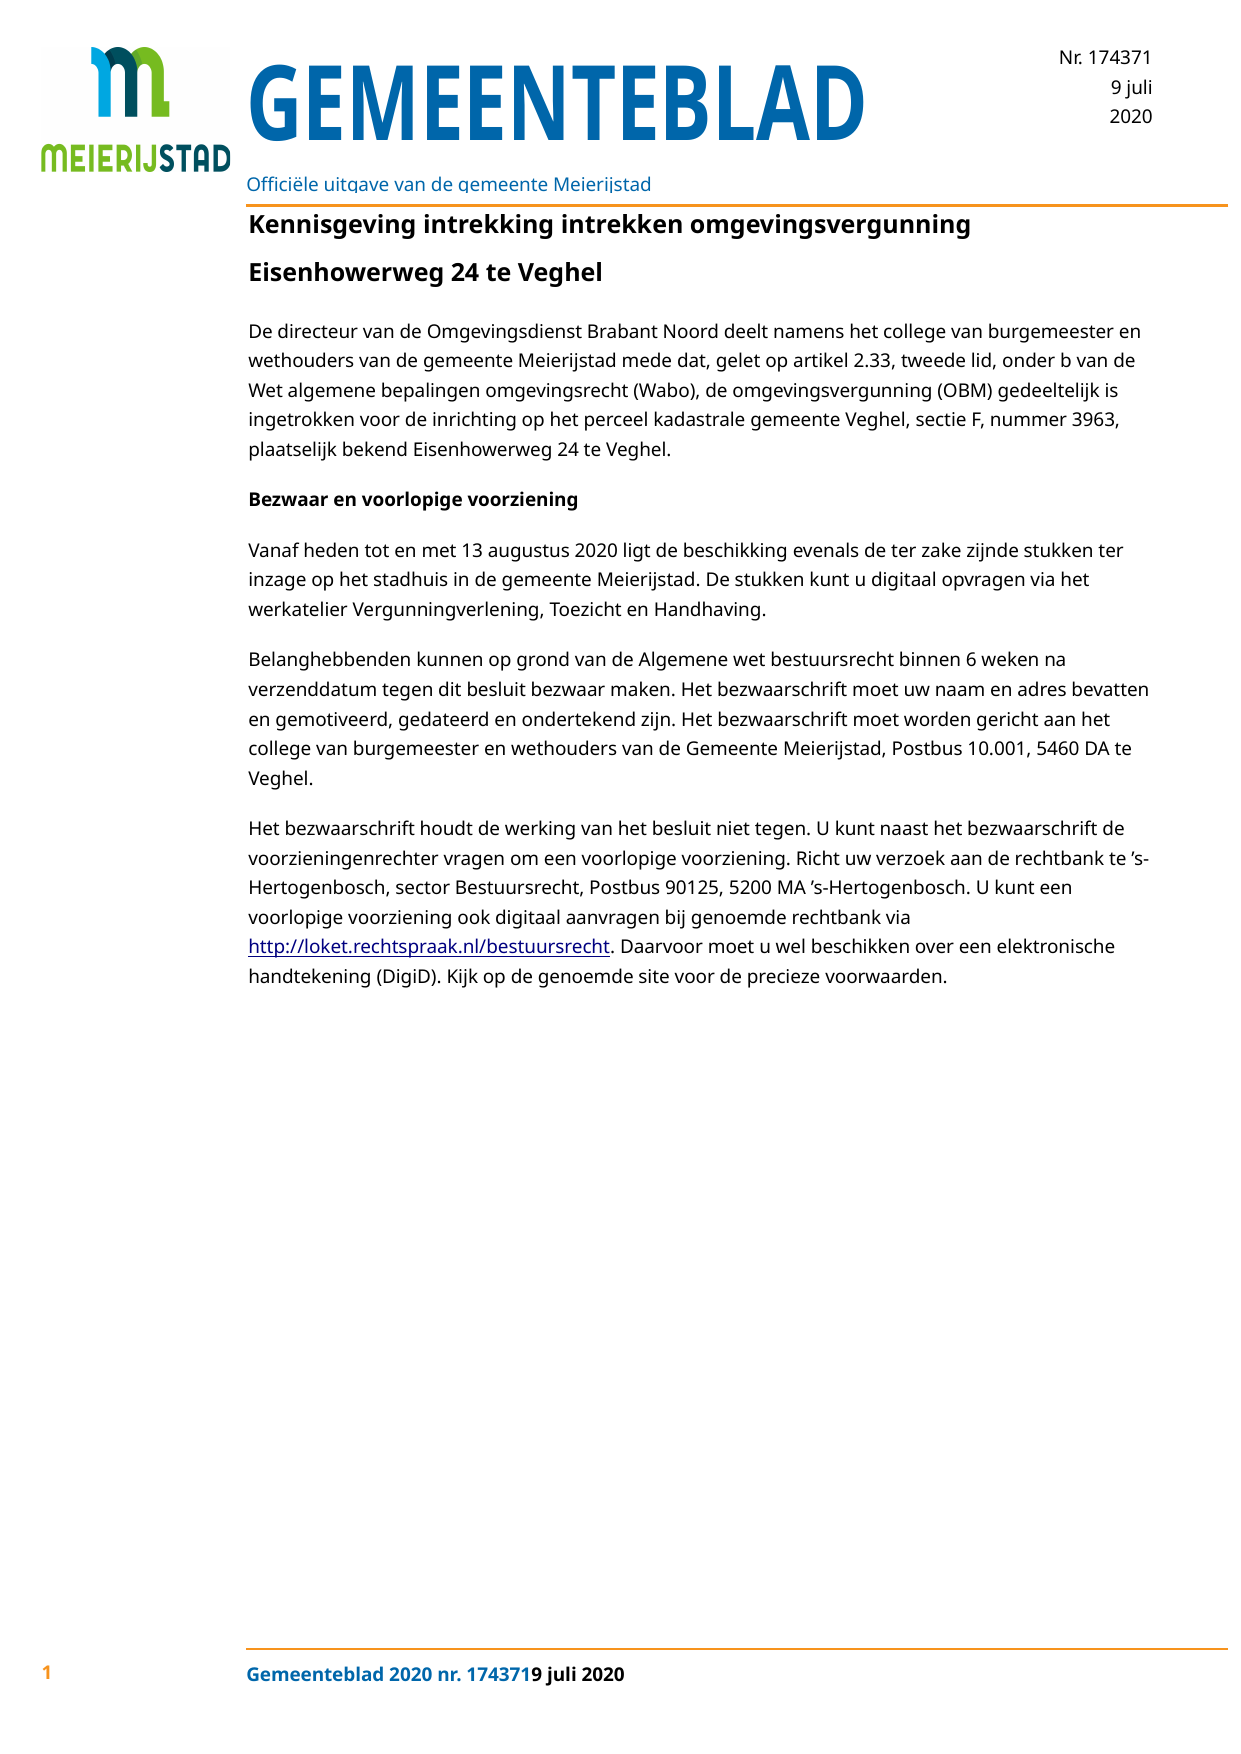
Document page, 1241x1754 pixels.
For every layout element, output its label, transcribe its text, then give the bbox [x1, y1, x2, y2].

text Vanaf heden tot en met 13 augustus 2020 ligt de beschikking evenals de ter zake zijnde stukken ter inzage op het stadhuis in de gemeente Meierijstad. De stukken kunt u digitaal opvragen via het werkatelier Vergunningverlening, Toezicht en Handhaving. [248, 537, 1152, 622]
text Belanghebbenden kunnen op grond van de Algemene wet bestuursrecht binnen 6 weken na verzenddatum tegen dit besluit bezwaar maken. Het bezwaarschrift moet uw naam en adres bevatten en gemotiveerd, gedateerd en ondertekend zijn. Het bezwaarschrift moet worden gericht aan het college van burgemeester en wethouders van de Gemeente Meierijstad, Postbus 10.001, 5460 DA te Veghel. [248, 647, 1152, 791]
picture [41, 47, 231, 172]
text Kennisgeving intrekking intrekken omgevingsvergunning Eisenhowerweg 24 te Veghel [248, 207, 1152, 288]
text Het bezwaarschrift houdt de werking van het besluit niet tegen. U kunt naast het bezwaarschrift de voorzieningenrechter vragen om een voorlopige voorziening. Richt uw verzoek aan de rechtbank te ’s-Hertogenbosch, sector Bestuursrecht, Postbus 90125, 5200 MA ’s-Hertogenbosch. U kunt een voorlopige voorziening ook digitaal aanvragen bij genoemde rechtbank via http://loket.rechtspraak.nl/bestuursrecht. Daarvoor moet u wel beschikken over een elektronische handtekening (DigiD). Kijk op de genoemde site voor de precieze voorwaarden. [248, 815, 1152, 989]
text Bezwaar en voorlopige voorziening [248, 487, 1152, 512]
text De directeur van de Omgevingsdienst Brabant Noord deelt namens het college van burgemeester en wethouders van de gemeente Meierijstad mede dat, gelet op artikel 2.33, tweede lid, onder b van de Wet algemene bepalingen omgevingsrecht (Wabo), de omgevingsvergunning (OBM) gedeeltelijk is ingetrokken voor de inrichting op het perceel kadastrale gemeente Veghel, sectie F, nummer 3963, plaatselijk bekend Eisenhowerweg 24 te Veghel. [248, 318, 1152, 462]
